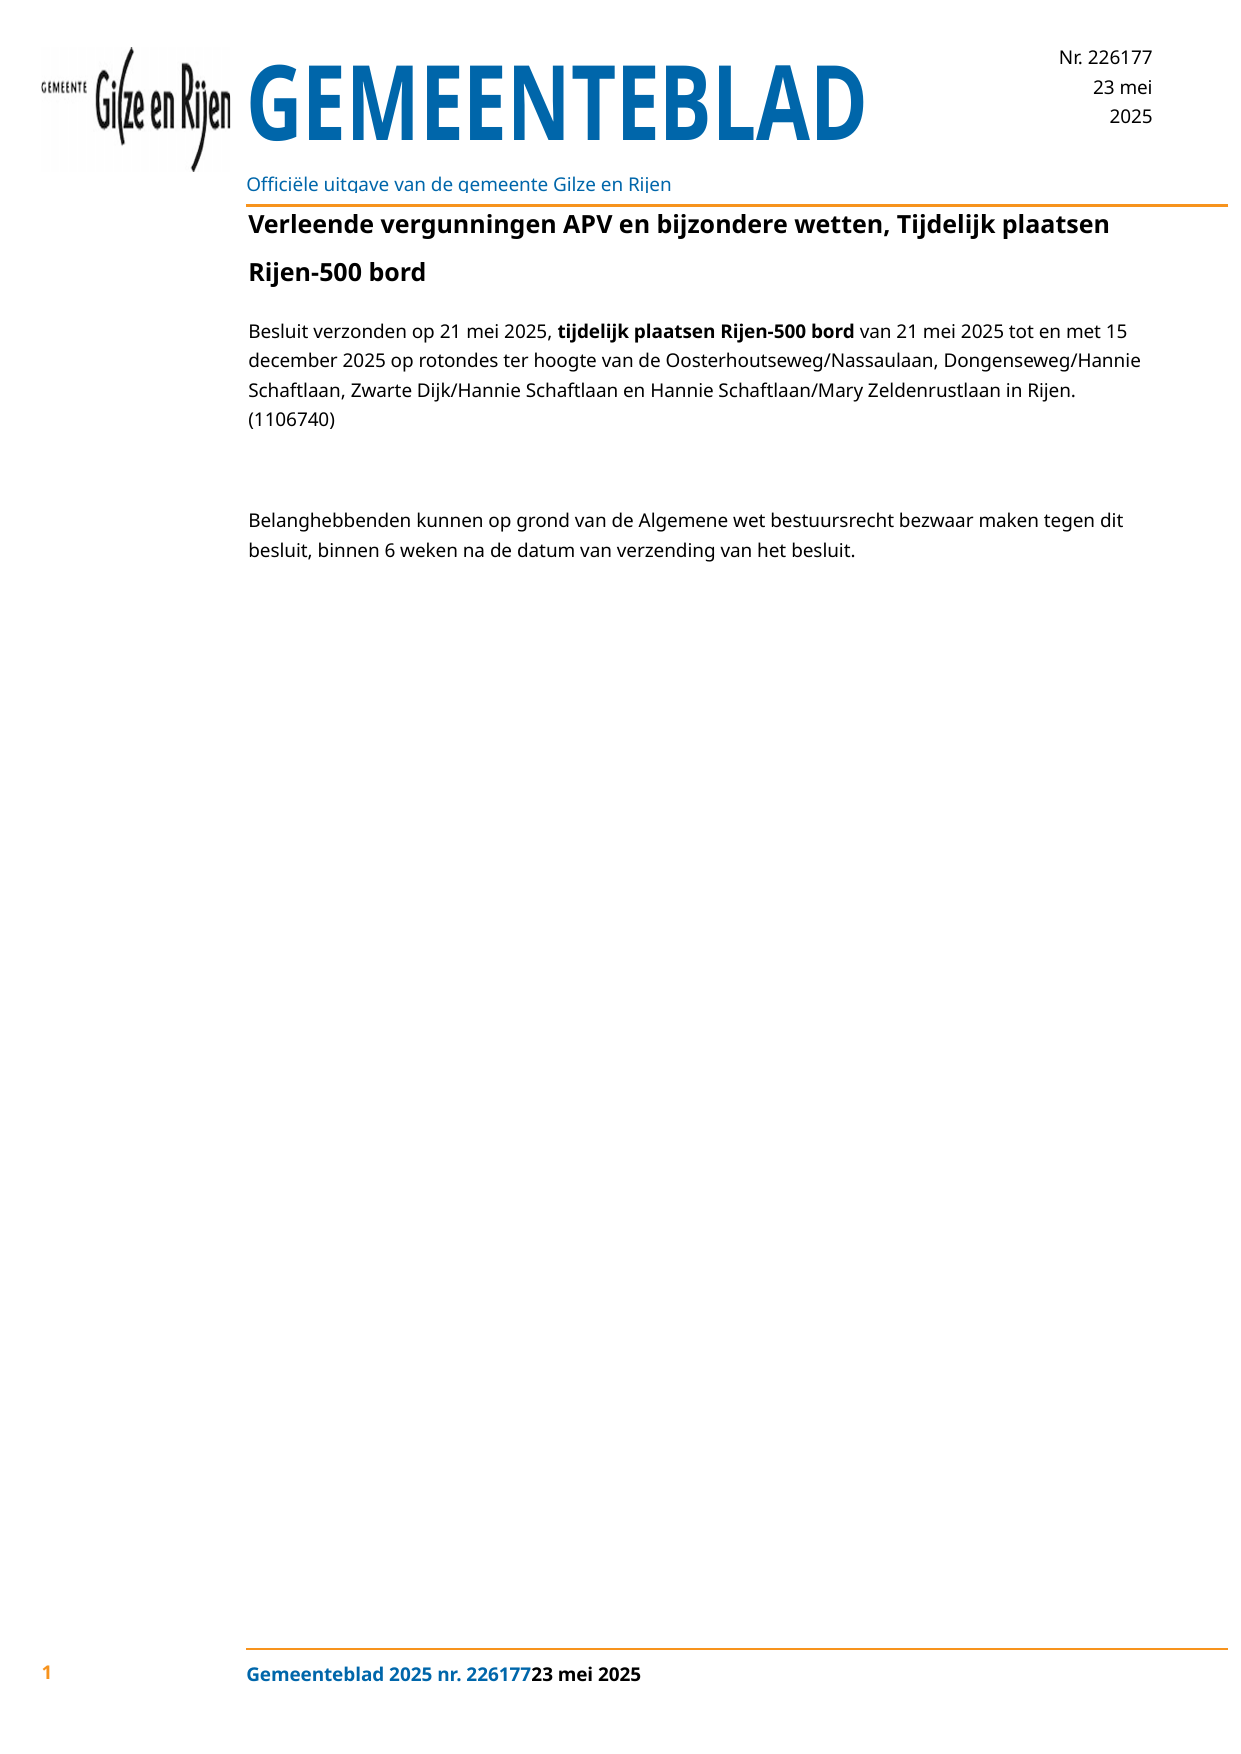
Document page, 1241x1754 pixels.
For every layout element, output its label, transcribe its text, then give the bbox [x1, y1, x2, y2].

text Besluit verzonden op 21 mei 2025, tijdelijk plaatsen Rijen-500 bord van 21 mei 2025 tot en met 15 december 2025 op rotondes ter hoogte van de Oosterhoutseweg/Nassaulaan, Dongenseweg/Hannie Schaftlaan, Zwarte Dijk/Hannie Schaftlaan en Hannie Schaftlaan/Mary Zeldenrustlaan in Rijen. (1106740) [248, 318, 1152, 432]
text Verleende vergunningen APV en bijzondere wetten, Tijdelijk plaatsen Rijen-500 bord [248, 207, 1152, 288]
text Belanghebbenden kunnen op grond van de Algemene wet bestuursrecht bezwaar maken tegen dit besluit, binnen 6 weken na de datum van verzending van het besluit. [248, 507, 1152, 563]
picture [41, 47, 231, 172]
